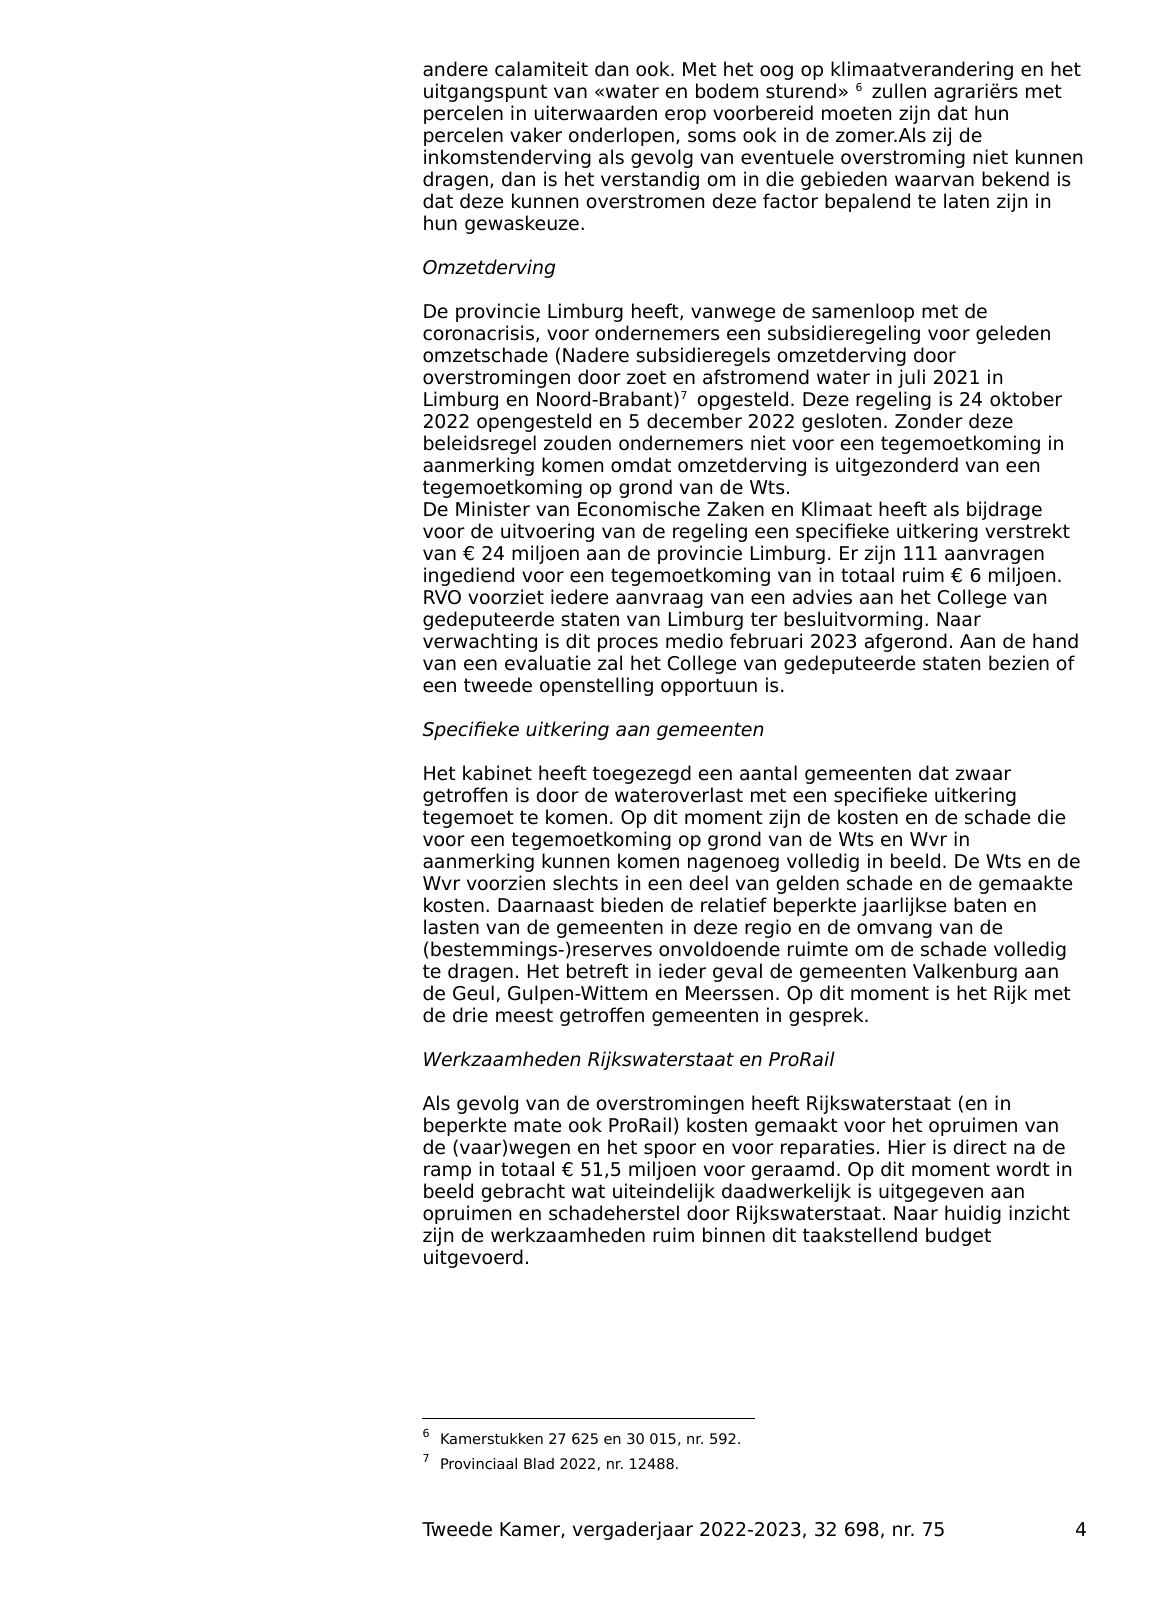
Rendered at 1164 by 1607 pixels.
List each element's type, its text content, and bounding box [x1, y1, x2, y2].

subtitle Omzetderving [422, 257, 1087, 279]
text andere calamiteit dan ook. Met het oog op klimaatverandering en het uitgangspunt van «water en bodem sturend» zullen agrariërs met percelen in uiterwaarden erop voorbereid moeten zijn dat hun percelen vaker onderlopen, soms ook in de zomer.Als zij de inkomstenderving als gevolg van eventuele overstroming niet kunnen dragen, dan is het verstandig om in die gebieden waarvan bekend is dat deze kunnen overstromen deze factor bepalend te laten zijn in hun gewaskeuze. [422, 59, 1087, 235]
subtitle Specifieke uitkering aan gemeenten [422, 719, 1087, 741]
text Het kabinet heeft toegezegd een aantal gemeenten dat zwaar getroffen is door de wateroverlast met een specifieke uitkering tegemoet te komen. Op dit moment zijn de kosten en de schade die voor een tegemoetkoming op grond van de Wts en Wvr in aanmerking kunnen komen nagenoeg volledig in beeld. De Wts en de Wvr voorzien slechts in een deel van gelden schade en de gemaakte kosten. Daarnaast bieden de relatief beperkte jaarlijkse baten en lasten van de gemeenten in deze regio en de omvang van de (bestemmings-)reserves onvoldoende ruimte om de schade volledig te dragen. Het betreft in ieder geval de gemeenten Valkenburg aan de Geul, Gulpen-Wittem en Meerssen. Op dit moment is het Rijk met de drie meest getroffen gemeenten in gesprek. [422, 763, 1087, 1027]
text Als gevolg van de overstromingen heeft Rijkswaterstaat (en in beperkte mate ook ProRail) kosten gemaakt voor het opruimen van de (vaar)wegen en het spoor en voor reparaties. Hier is direct na de ramp in totaal € 51,5 miljoen voor geraamd. Op dit moment wordt in beeld gebracht wat uiteindelijk daadwerkelijk is uitgegeven aan opruimen en schadeherstel door Rijkswaterstaat. Naar huidig inzicht zijn de werkzaamheden ruim binnen dit taakstellend budget uitgevoerd. [422, 1093, 1087, 1269]
text Kamerstukken 27 625 en 30 015, nr. 592. [422, 1427, 1087, 1449]
text De provincie Limburg heeft, vanwege de samenloop met de coronacrisis, voor ondernemers een subsidieregeling voor geleden omzetschade (Nadere subsidieregels omzetderving door overstromingen door zoet en afstromend water in juli 2021 in Limburg en Noord-Brabant) opgesteld. Deze regeling is 24 oktober 2022 opengesteld en 5 december 2022 gesloten. Zonder deze beleidsregel zouden ondernemers niet voor een tegemoetkoming in aanmerking komen omdat omzetderving is uitgezonderd van een tegemoetkoming op grond van de Wts. [422, 301, 1087, 499]
text De Minister van Economische Zaken en Klimaat heeft als bijdrage voor de uitvoering van de regeling een specifieke uitkering verstrekt van € 24 miljoen aan de provincie Limburg. Er zijn 111 aanvragen ingediend voor een tegemoetkoming van in totaal ruim € 6 miljoen. RVO voorziet iedere aanvraag van een advies aan het College van gedeputeerde staten van Limburg ter besluitvorming. Naar verwachting is dit proces medio februari 2023 afgerond. Aan de hand van een evaluatie zal het College van gedeputeerde staten bezien of een tweede openstelling opportuun is. [422, 499, 1087, 697]
subtitle Werkzaamheden Rijkswaterstaat en ProRail [422, 1049, 1087, 1071]
text Provinciaal Blad 2022, nr. 12488. [422, 1452, 1087, 1474]
